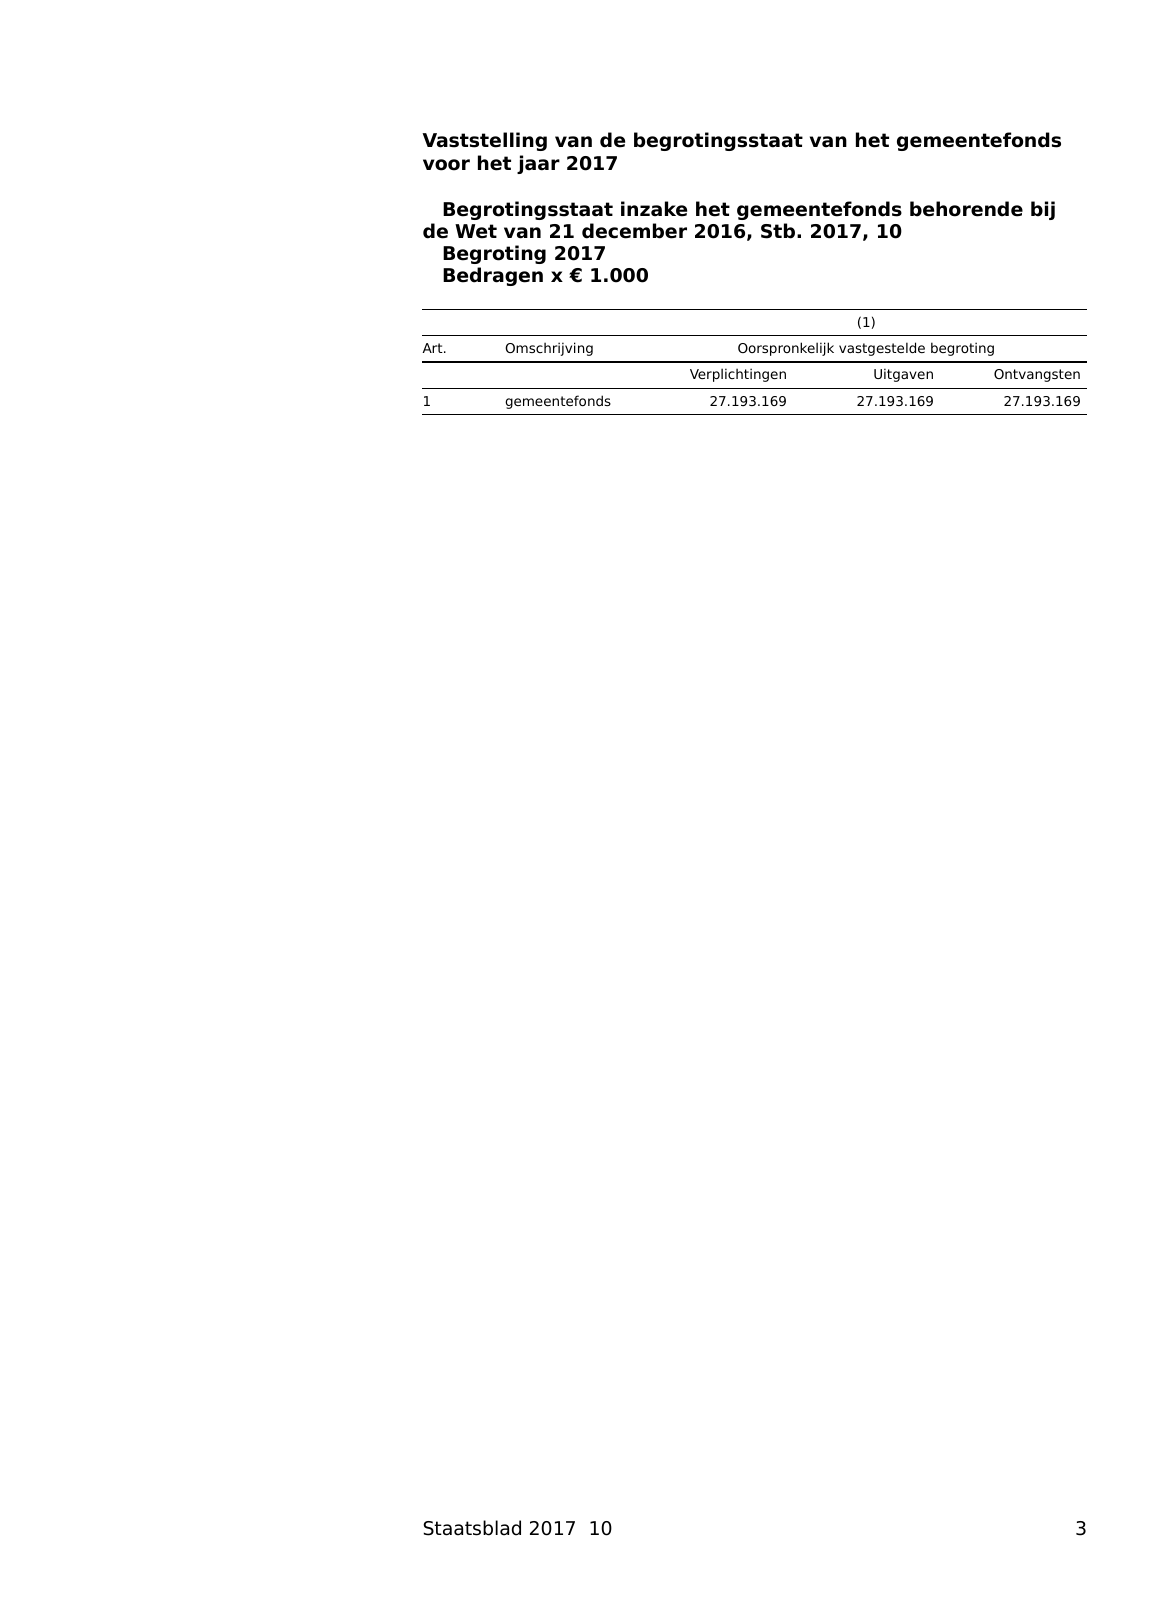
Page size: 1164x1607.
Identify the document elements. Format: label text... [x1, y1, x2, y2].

table_cell 1 [422, 389, 499, 414]
table_cell 27.193.169 [940, 389, 1087, 414]
table_cell [499, 363, 646, 388]
table_cell Oorspronkelijk vastgestelde begroting [646, 336, 1087, 361]
table_cell 27.193.169 [793, 389, 940, 414]
table_cell Omschrijving [499, 336, 646, 361]
table_header (1) [646, 310, 1087, 335]
table_cell Ontvangsten [940, 363, 1087, 388]
table_header [499, 310, 646, 335]
table_cell [422, 363, 499, 388]
text Begrotingsstaat inzake het gemeentefonds behorende bij de Wet van 21 december 2016, Stb. 2017, 10 [422, 199, 1087, 243]
table_cell Verplichtingen [646, 363, 793, 388]
table_cell gemeentefonds [499, 389, 646, 414]
table_cell 27.193.169 [646, 389, 793, 414]
table_cell Uitgaven [793, 363, 940, 388]
table_cell Art. [422, 336, 499, 361]
table_header [422, 310, 499, 335]
subtitle Vaststelling van de begrotingsstaat van het gemeentefonds voor het jaar 2017 [422, 130, 1087, 174]
text Bedragen x € 1.000 [422, 265, 1087, 287]
text Begroting 2017 [422, 243, 1087, 265]
